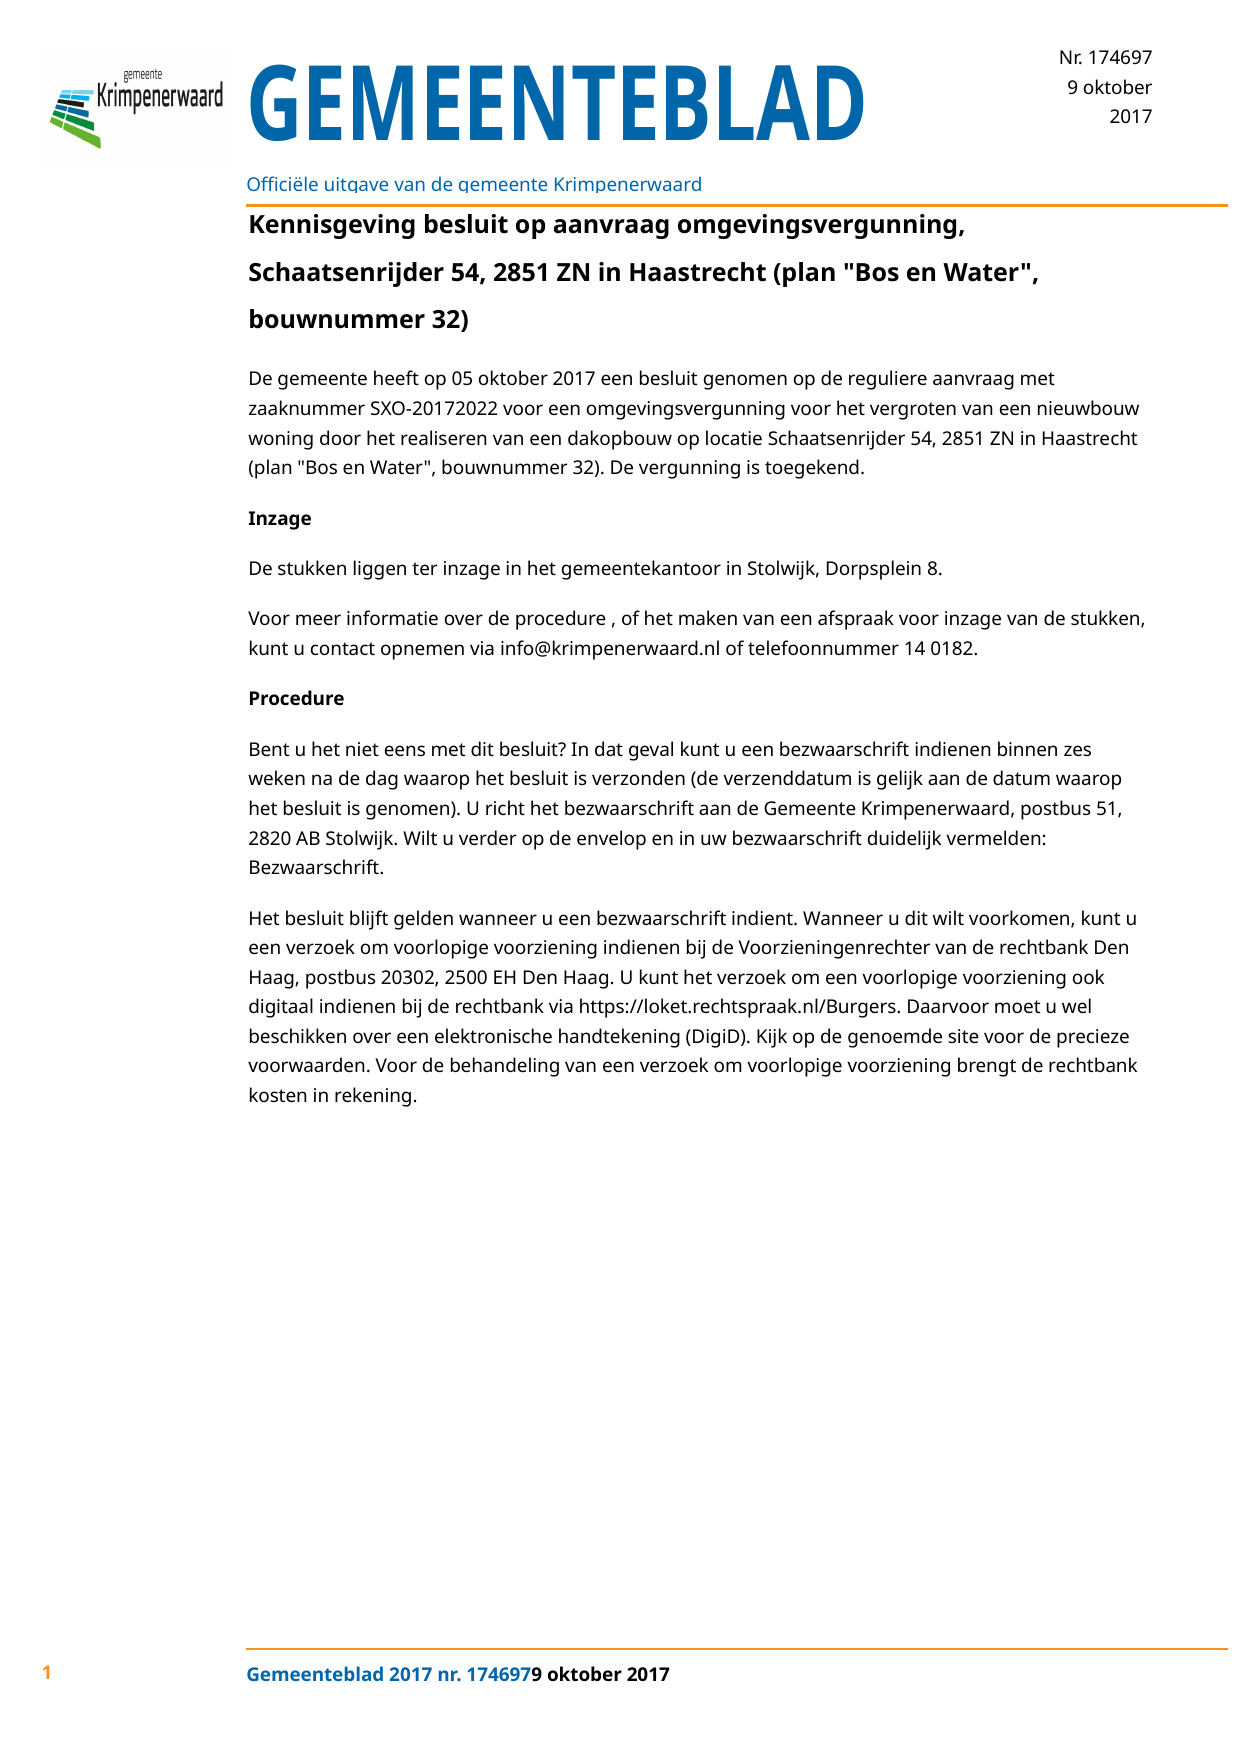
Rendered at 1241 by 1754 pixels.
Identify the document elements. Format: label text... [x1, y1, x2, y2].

text De stukken liggen ter inzage in het gemeentekantoor in Stolwijk, Dorpsplein 8. [248, 555, 1152, 581]
text Kennisgeving besluit op aanvraag omgevingsvergunning, Schaatsenrijder 54, 2851 ZN in Haastrecht (plan "Bos en Water", bouwnummer 32) [248, 207, 1152, 336]
text Voor meer informatie over de procedure , of het maken van een afspraak voor inzage van de stukken, kunt u contact opnemen via info@krimpenerwaard.nl of telefoonnummer 14 0182. [248, 606, 1152, 661]
text Procedure [248, 686, 1152, 711]
text Bent u het niet eens met dit besluit? In dat geval kunt u een bezwaarschrift indienen binnen zes weken na de dag waarop het besluit is verzonden (de verzenddatum is gelijk aan de datum waarop het besluit is genomen). U richt het bezwaarschrift aan de Gemeente Krimpenerwaard, postbus 51, 2820 AB Stolwijk. Wilt u verder op de envelop en in uw bezwaarschrift duidelijk vermelden: Bezwaarschrift. [248, 736, 1152, 880]
text Het besluit blijft gelden wanneer u een bezwaarschrift indient. Wanneer u dit wilt voorkomen, kunt u een verzoek om voorlopige voorziening indienen bij de Voorzieningenrechter van de rechtbank Den Haag, postbus 20302, 2500 EH Den Haag. U kunt het verzoek om een voorlopige voorziening ook digitaal indienen bij de rechtbank via https://loket.rechtspraak.nl/Burgers. Daarvoor moet u wel beschikken over een elektronische handtekening (DigiD). Kijk op de genoemde site voor de precieze voorwaarden. Voor de behandeling van een verzoek om voorlopige voorziening brengt de rechtbank kosten in rekening. [248, 905, 1152, 1108]
picture [41, 47, 231, 172]
text Inzage [248, 505, 1152, 530]
text De gemeente heeft op 05 oktober 2017 een besluit genomen op de reguliere aanvraag met zaaknummer SXO-20172022 voor een omgevingsvergunning voor het vergroten van een nieuwbouw woning door het realiseren van een dakopbouw op locatie Schaatsenrijder 54, 2851 ZN in Haastrecht (plan "Bos en Water", bouwnummer 32). De vergunning is toegekend. [248, 366, 1152, 480]
